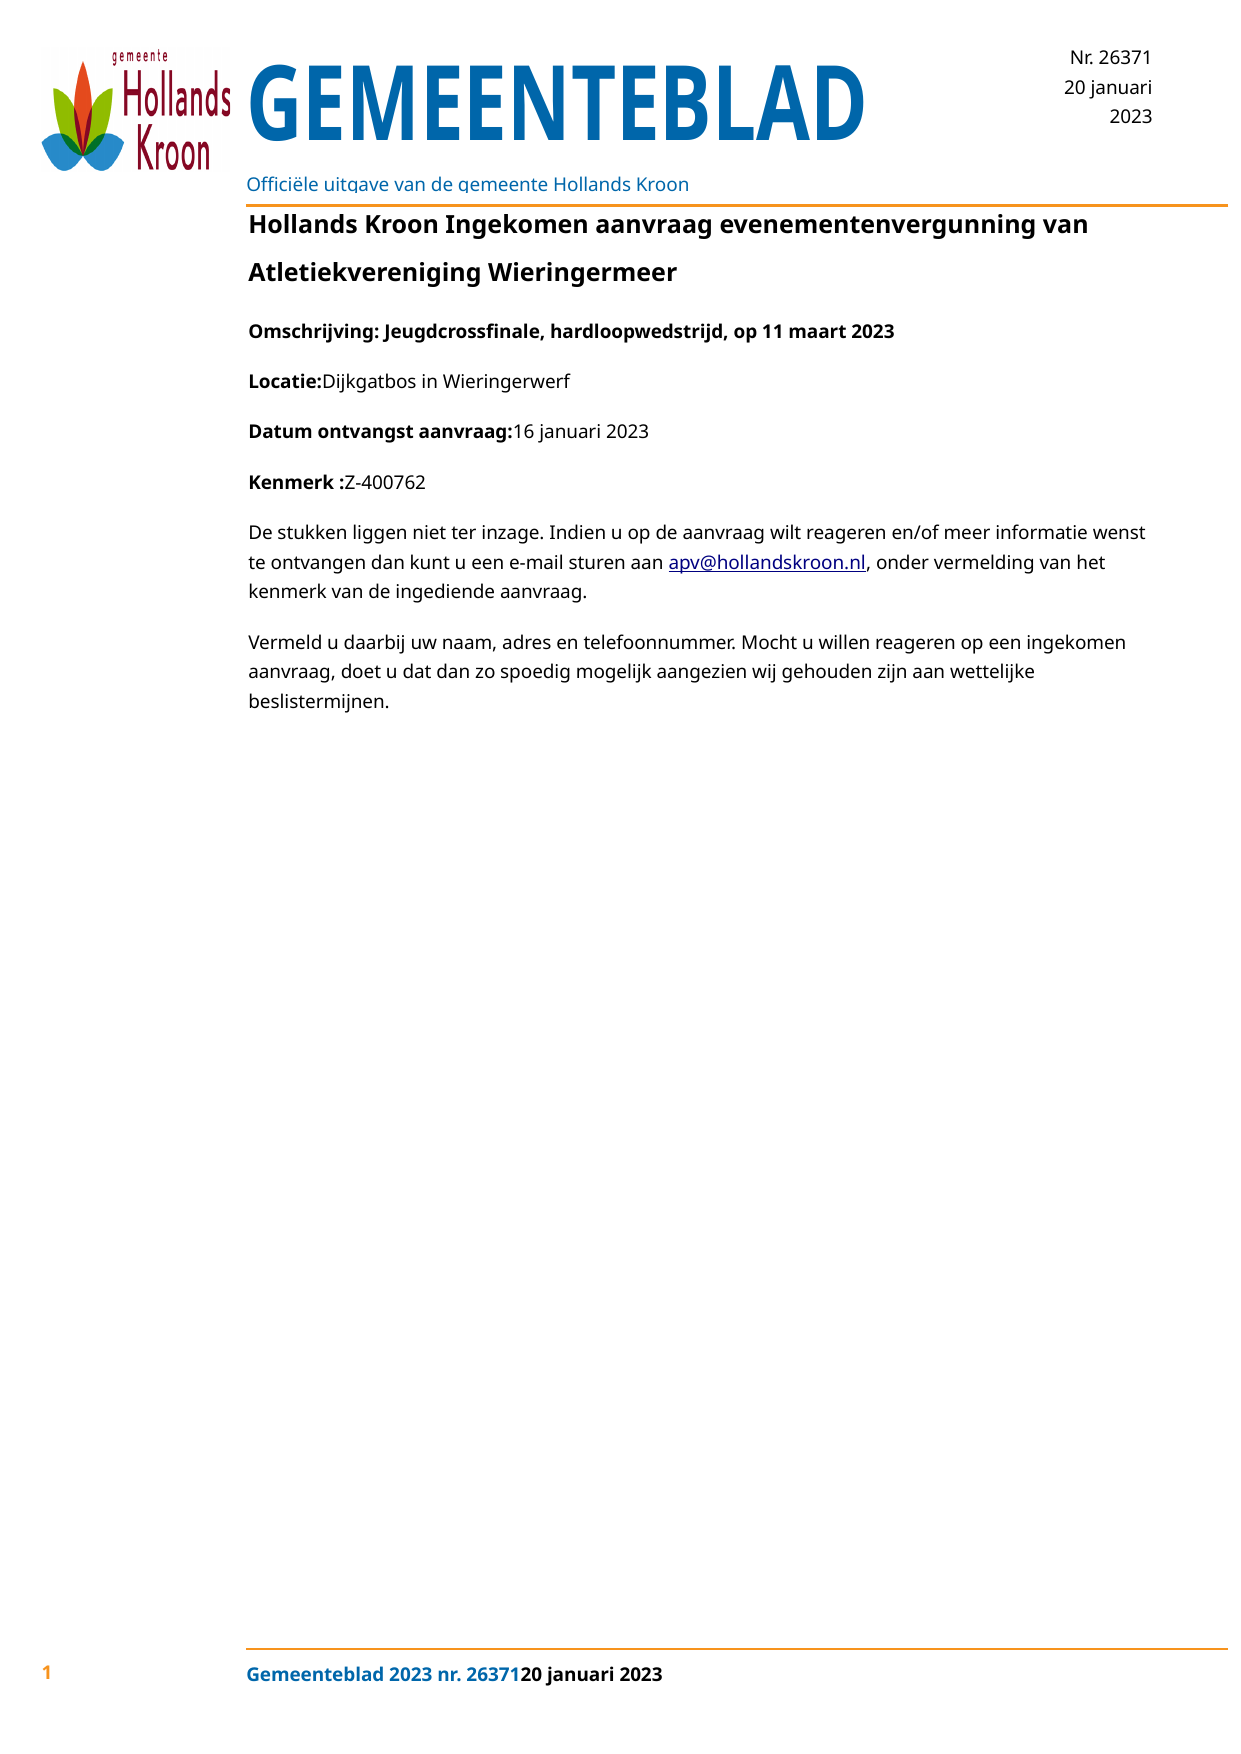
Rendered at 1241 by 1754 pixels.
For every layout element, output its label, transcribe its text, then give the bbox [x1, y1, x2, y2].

text Kenmerk :Z-400762 [248, 469, 1152, 495]
picture [41, 47, 231, 172]
text Hollands Kroon Ingekomen aanvraag evenementenvergunning van Atletiekvereniging Wieringermeer [248, 207, 1152, 288]
text Vermeld u daarbij uw naam, adres en telefoonnummer. Mocht u willen reageren op een ingekomen aanvraag, doet u dat dan zo spoedig mogelijk aangezien wij gehouden zijn aan wettelijke beslistermijnen. [248, 629, 1152, 714]
text Locatie:Dijkgatbos in Wieringerwerf [248, 368, 1152, 394]
text Datum ontvangst aanvraag:16 januari 2023 [248, 419, 1152, 444]
text Omschrijving: Jeugdcrossfinale, hardloopwedstrijd, op 11 maart 2023 [248, 318, 1152, 344]
text De stukken liggen niet ter inzage. Indien u op de aanvraag wilt reageren en/of meer informatie wenst te ontvangen dan kunt u een e-mail sturen aan apv@hollandskroon.nl, onder vermelding van het kenmerk van de ingediende aanvraag. [248, 519, 1152, 604]
